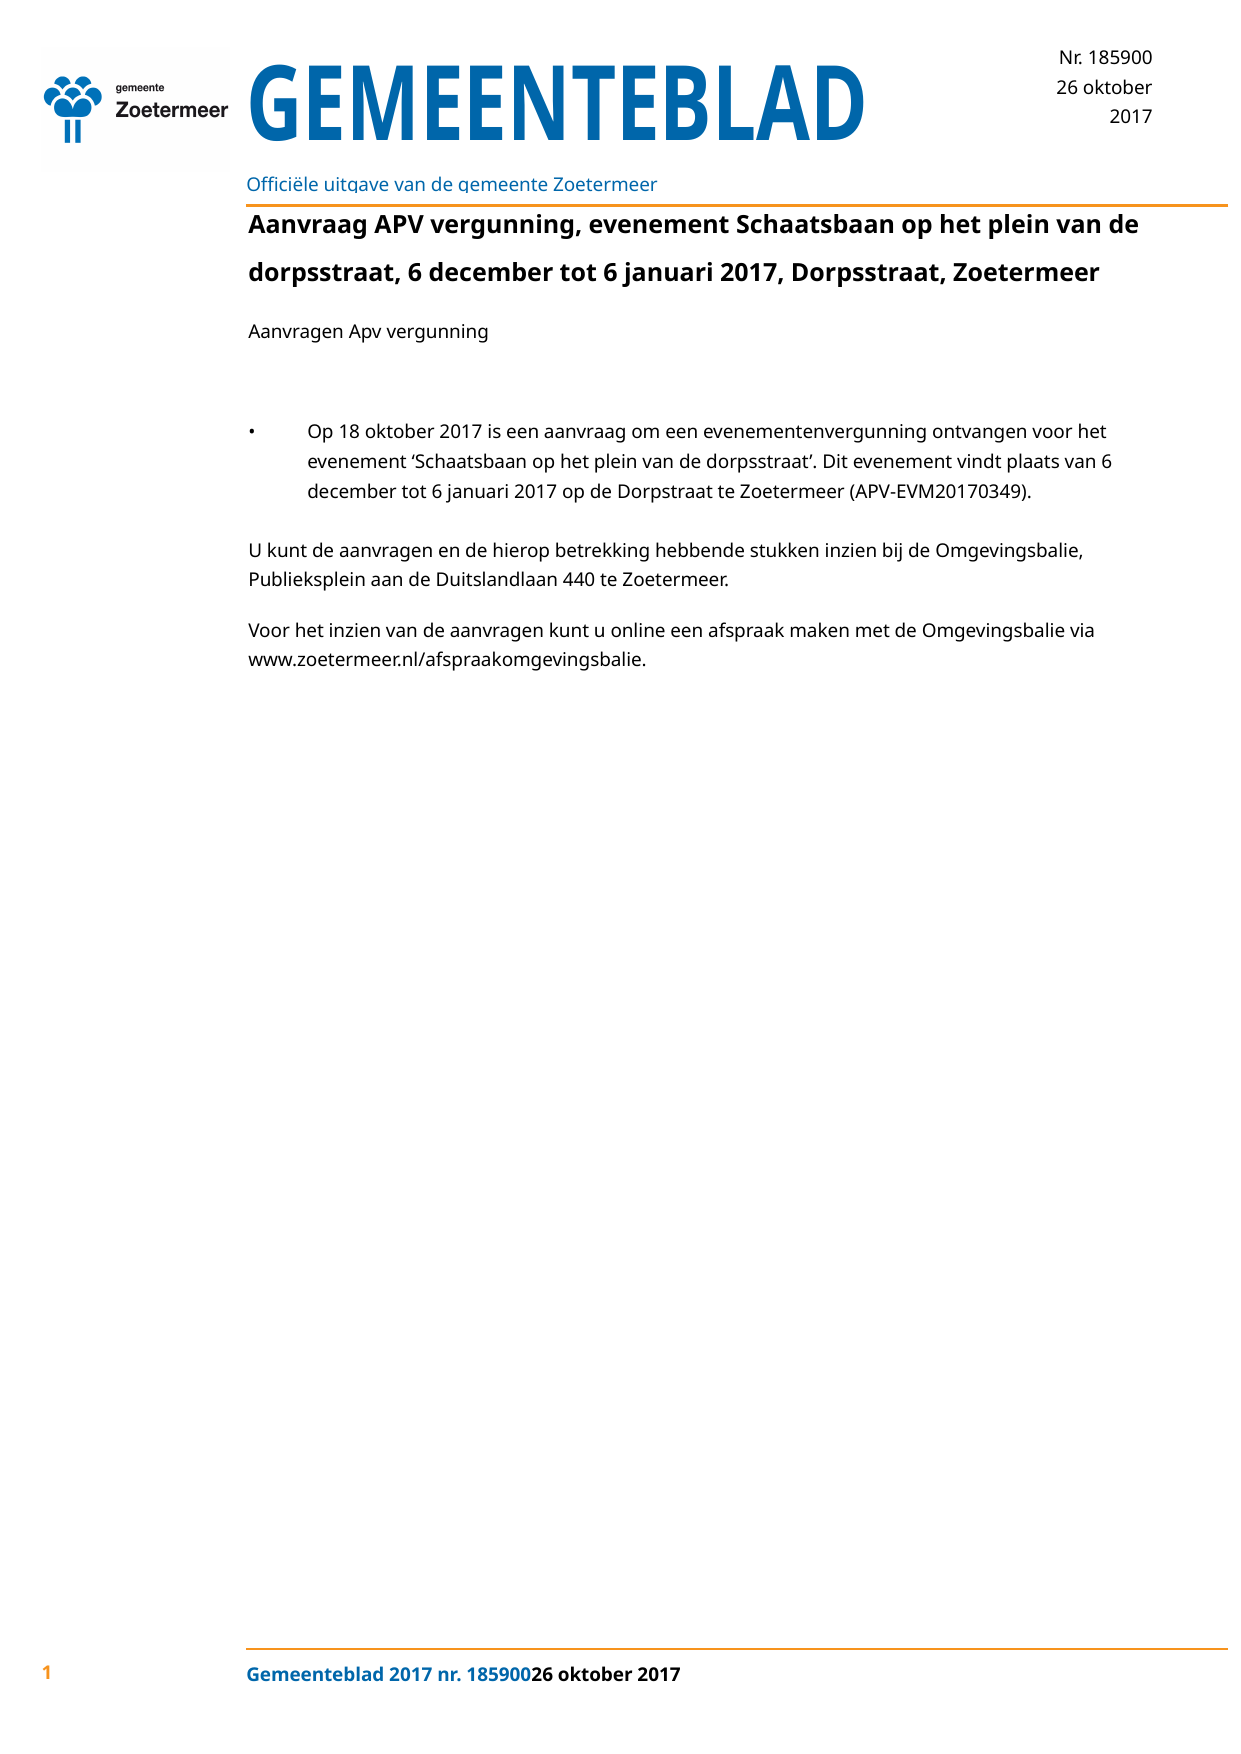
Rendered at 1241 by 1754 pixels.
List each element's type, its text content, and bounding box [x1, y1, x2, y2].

text Aanvraag APV vergunning, evenement Schaatsbaan op het plein van de dorpsstraat, 6 december tot 6 januari 2017, Dorpsstraat, Zoetermeer [248, 207, 1152, 288]
list Op 18 oktober 2017 is een aanvraag om een evenementenvergunning ontvangen voor het evenement ‘Schaatsbaan op het plein van de dorpsstraat’. Dit evenement vindt plaats van 6 december tot 6 januari 2017 op de Dorpstraat te Zoetermeer (APV-EVM20170349). [248, 419, 1152, 504]
picture [41, 47, 231, 172]
text U kunt de aanvragen en de hierop betrekking hebbende stukken inzien bij de Omgevingsbalie, Publieksplein aan de Duitslandlaan 440 te Zoetermeer. [248, 537, 1152, 592]
text Aanvragen Apv vergunning [248, 318, 1152, 344]
text Voor het inzien van de aanvragen kunt u online een afspraak maken met de Omgevingsbalie via www.zoetermeer.nl/afspraakomgevingsbalie. [248, 617, 1152, 672]
